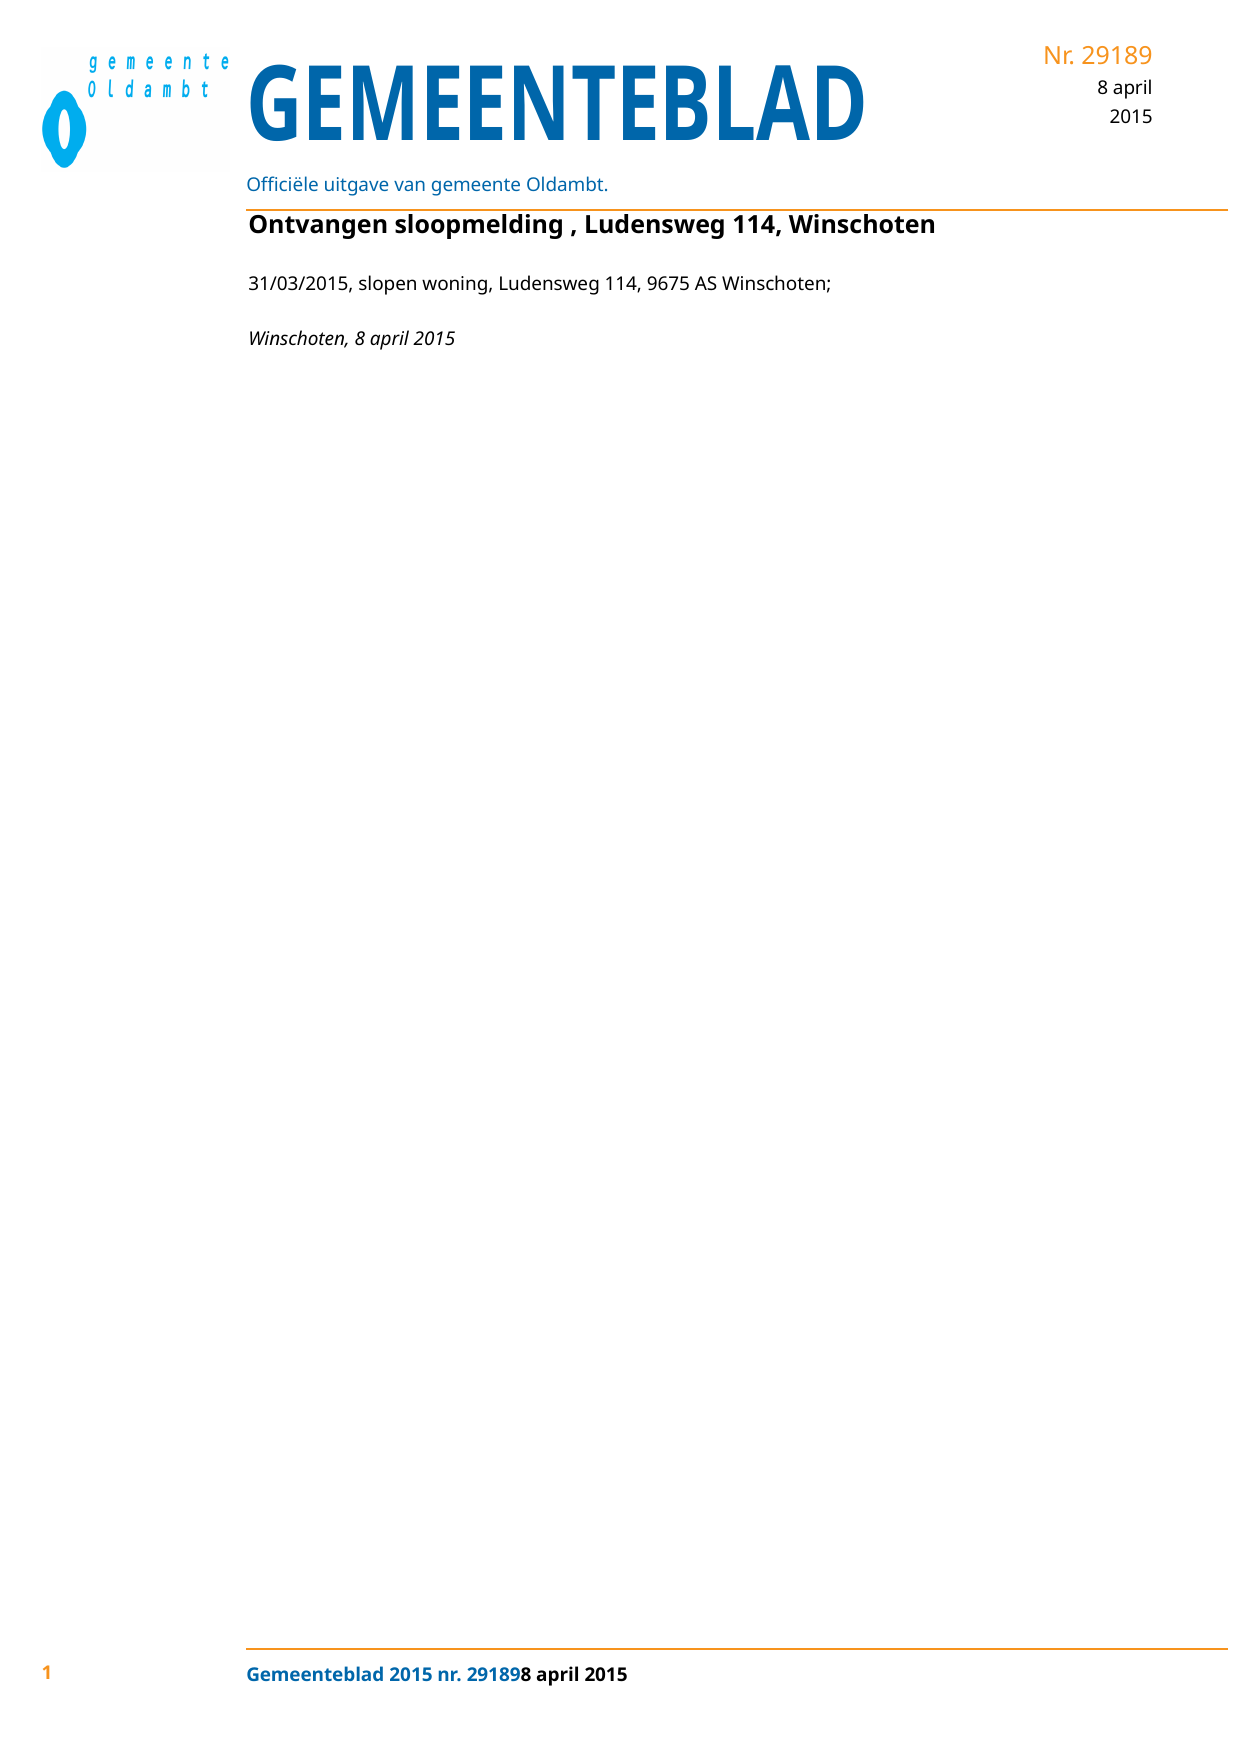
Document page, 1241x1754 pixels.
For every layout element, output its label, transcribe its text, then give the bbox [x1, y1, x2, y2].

text 31/03/2015, slopen woning, Ludensweg 114, 9675 AS Winschoten; [248, 270, 1152, 296]
text Ontvangen sloopmelding , Ludensweg 114, Winschoten [248, 211, 1152, 241]
text Winschoten, 8 april 2015 [248, 326, 1152, 351]
picture [41, 47, 231, 172]
